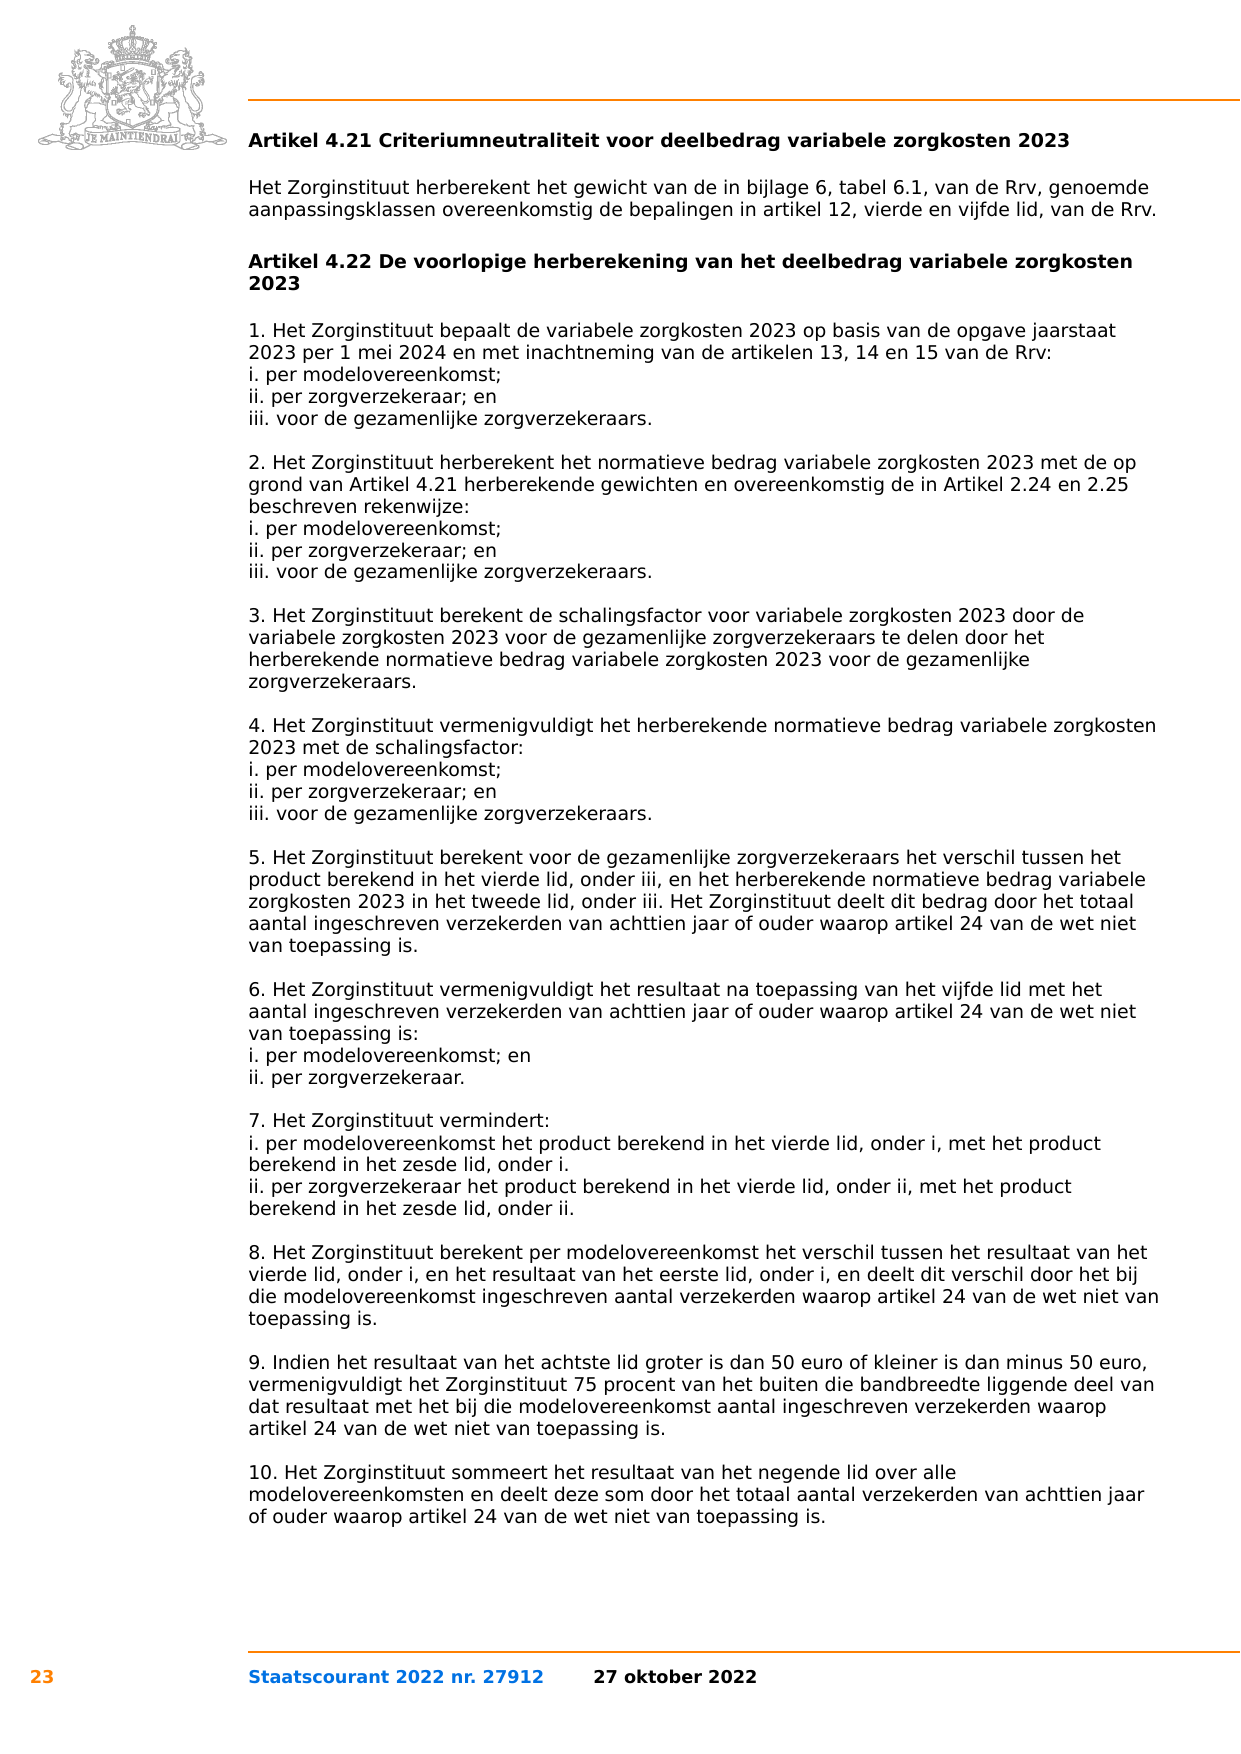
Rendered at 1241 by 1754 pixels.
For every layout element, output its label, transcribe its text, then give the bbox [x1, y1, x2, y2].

text i. per modelovereenkomst; [248, 759, 1163, 781]
text i. per modelovereenkomst; [248, 517, 1163, 539]
text ii. per zorgverzekeraar. [248, 1067, 1163, 1088]
text 4. Het Zorginstituut vermenigvuldigt het herberekende normatieve bedrag variabele zorgkosten 2023 met de schalingsfactor: [248, 715, 1163, 759]
text 6. Het Zorginstituut vermenigvuldigt het resultaat na toepassing van het vijfde lid met het aantal ingeschreven verzekerden van achttien jaar of ouder waarop artikel 24 van de wet niet van toepassing is: [248, 979, 1163, 1044]
text i. per modelovereenkomst; [248, 364, 1163, 386]
picture [38, 25, 227, 150]
text 2. Het Zorginstituut herberekent het normatieve bedrag variabele zorgkosten 2023 met de op grond van Artikel 4.21 herberekende gewichten en overeenkomstig de in Artikel 2.24 en 2.25 beschreven rekenwijze: [248, 452, 1163, 517]
text i. per modelovereenkomst het product berekend in het vierde lid, onder i, met het product berekend in het zesde lid, onder i. [248, 1132, 1163, 1176]
subtitle Artikel 4.22 De voorlopige herberekening van het deelbedrag variabele zorgkosten 2023 [248, 251, 1163, 295]
text ii. per zorgverzekeraar het product berekend in het vierde lid, onder ii, met het product berekend in het zesde lid, onder ii. [248, 1176, 1163, 1220]
text ii. per zorgverzekeraar; en [248, 781, 1163, 803]
text 5. Het Zorginstituut berekent voor de gezamenlijke zorgverzekeraars het verschil tussen het product berekend in het vierde lid, onder iii, en het herberekende normatieve bedrag variabele zorgkosten 2023 in het tweede lid, onder iii. Het Zorginstituut deelt dit bedrag door het totaal aantal ingeschreven verzekerden van achttien jaar of ouder waarop artikel 24 van de wet niet van toepassing is. [248, 847, 1163, 957]
subtitle Artikel 4.21 Criteriumneutraliteit voor deelbedrag variabele zorgkosten 2023 [248, 130, 1163, 152]
text 10. Het Zorginstituut sommeert het resultaat van het negende lid over alle modelovereenkomsten en deelt deze som door het totaal aantal verzekerden van achttien jaar of ouder waarop artikel 24 van de wet niet van toepassing is. [248, 1462, 1163, 1528]
text iii. voor de gezamenlijke zorgverzekeraars. [248, 803, 1163, 825]
text 7. Het Zorginstituut vermindert: [248, 1110, 1163, 1132]
text 9. Indien het resultaat van het achtste lid groter is dan 50 euro of kleiner is dan minus 50 euro, vermenigvuldigt het Zorginstituut 75 procent van het buiten die bandbreedte liggende deel van dat resultaat met het bij die modelovereenkomst aantal ingeschreven verzekerden waarop artikel 24 van de wet niet van toepassing is. [248, 1352, 1163, 1440]
text iii. voor de gezamenlijke zorgverzekeraars. [248, 561, 1163, 583]
text Het Zorginstituut herberekent het gewicht van de in bijlage 6, tabel 6.1, van de Rrv, genoemde aanpassingsklassen overeenkomstig de bepalingen in artikel 12, vierde en vijfde lid, van de Rrv. [248, 177, 1163, 221]
text ii. per zorgverzekeraar; en [248, 386, 1163, 408]
text 1. Het Zorginstituut bepaalt de variabele zorgkosten 2023 op basis van de opgave jaarstaat 2023 per 1 mei 2024 en met inachtneming van de artikelen 13, 14 en 15 van de Rrv: [248, 320, 1163, 364]
text 8. Het Zorginstituut berekent per modelovereenkomst het verschil tussen het resultaat van het vierde lid, onder i, en het resultaat van het eerste lid, onder i, en deelt dit verschil door het bij die modelovereenkomst ingeschreven aantal verzekerden waarop artikel 24 van de wet niet van toepassing is. [248, 1242, 1163, 1330]
text ii. per zorgverzekeraar; en [248, 539, 1163, 561]
text iii. voor de gezamenlijke zorgverzekeraars. [248, 408, 1163, 430]
text i. per modelovereenkomst; en [248, 1044, 1163, 1067]
text 3. Het Zorginstituut berekent de schalingsfactor voor variabele zorgkosten 2023 door de variabele zorgkosten 2023 voor de gezamenlijke zorgverzekeraars te delen door het herberekende normatieve bedrag variabele zorgkosten 2023 voor de gezamenlijke zorgverzekeraars. [248, 605, 1163, 693]
